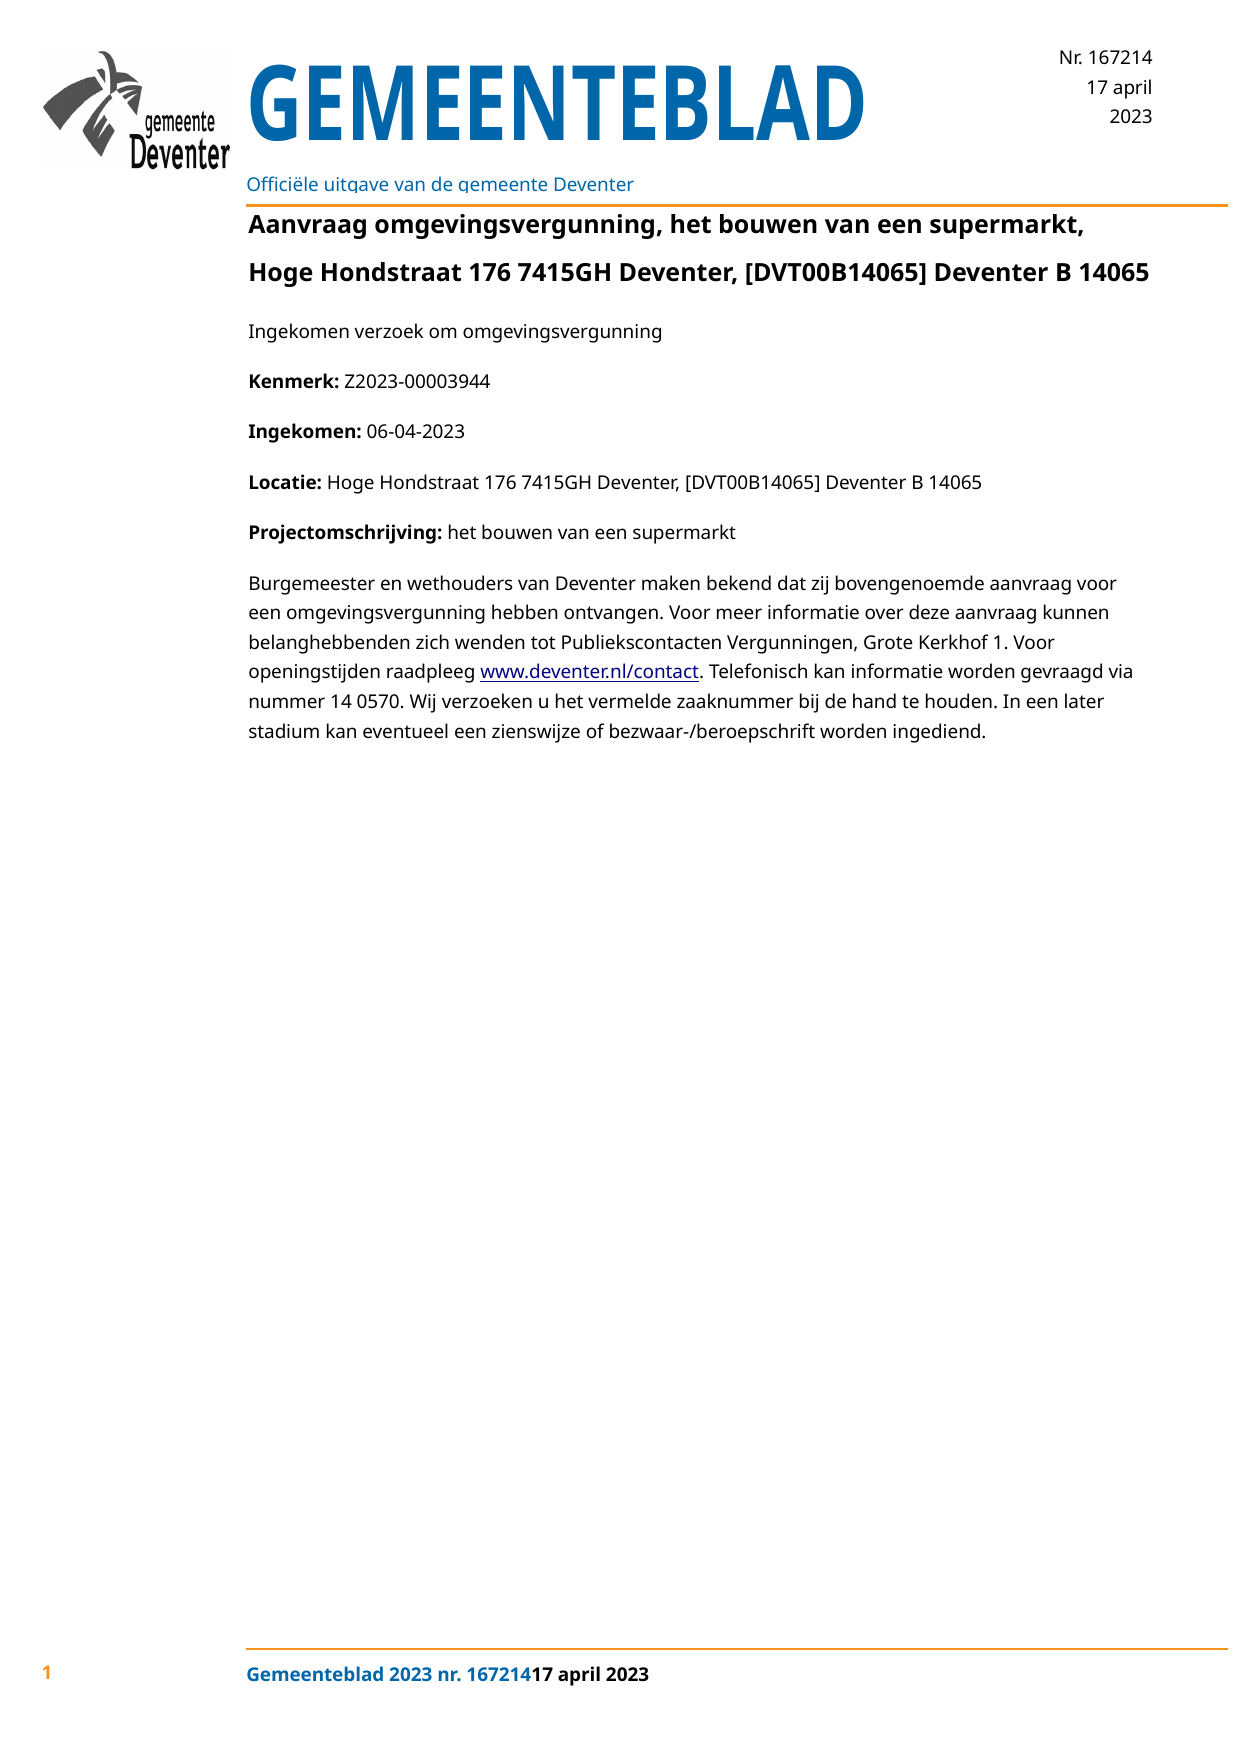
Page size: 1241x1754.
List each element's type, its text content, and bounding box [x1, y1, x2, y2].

text Ingekomen verzoek om omgevingsvergunning [248, 318, 1152, 344]
text Aanvraag omgevingsvergunning, het bouwen van een supermarkt, Hoge Hondstraat 176 7415GH Deventer, [DVT00B14065] Deventer B 14065 [248, 207, 1152, 288]
text Projectomschrijving: het bouwen van een supermarkt [248, 519, 1152, 545]
text Ingekomen: 06-04-2023 [248, 419, 1152, 444]
text Locatie: Hoge Hondstraat 176 7415GH Deventer, [DVT00B14065] Deventer B 14065 [248, 469, 1152, 495]
text Kenmerk: Z2023-00003944 [248, 368, 1152, 394]
text Burgemeester en wethouders van Deventer maken bekend dat zij bovengenoemde aanvraag voor een omgevingsvergunning hebben ontvangen. Voor meer informatie over deze aanvraag kunnen belanghebbenden zich wenden tot Publiekscontacten Vergunningen, Grote Kerkhof 1. Voor openingstijden raadpleeg www.deventer.nl/contact. Telefonisch kan informatie worden gevraagd via nummer 14 0570. Wij verzoeken u het vermelde zaaknummer bij de hand te houden. In een later stadium kan eventueel een zienswijze of bezwaar-/beroepschrift worden ingediend. [248, 570, 1152, 744]
picture [41, 47, 231, 172]
